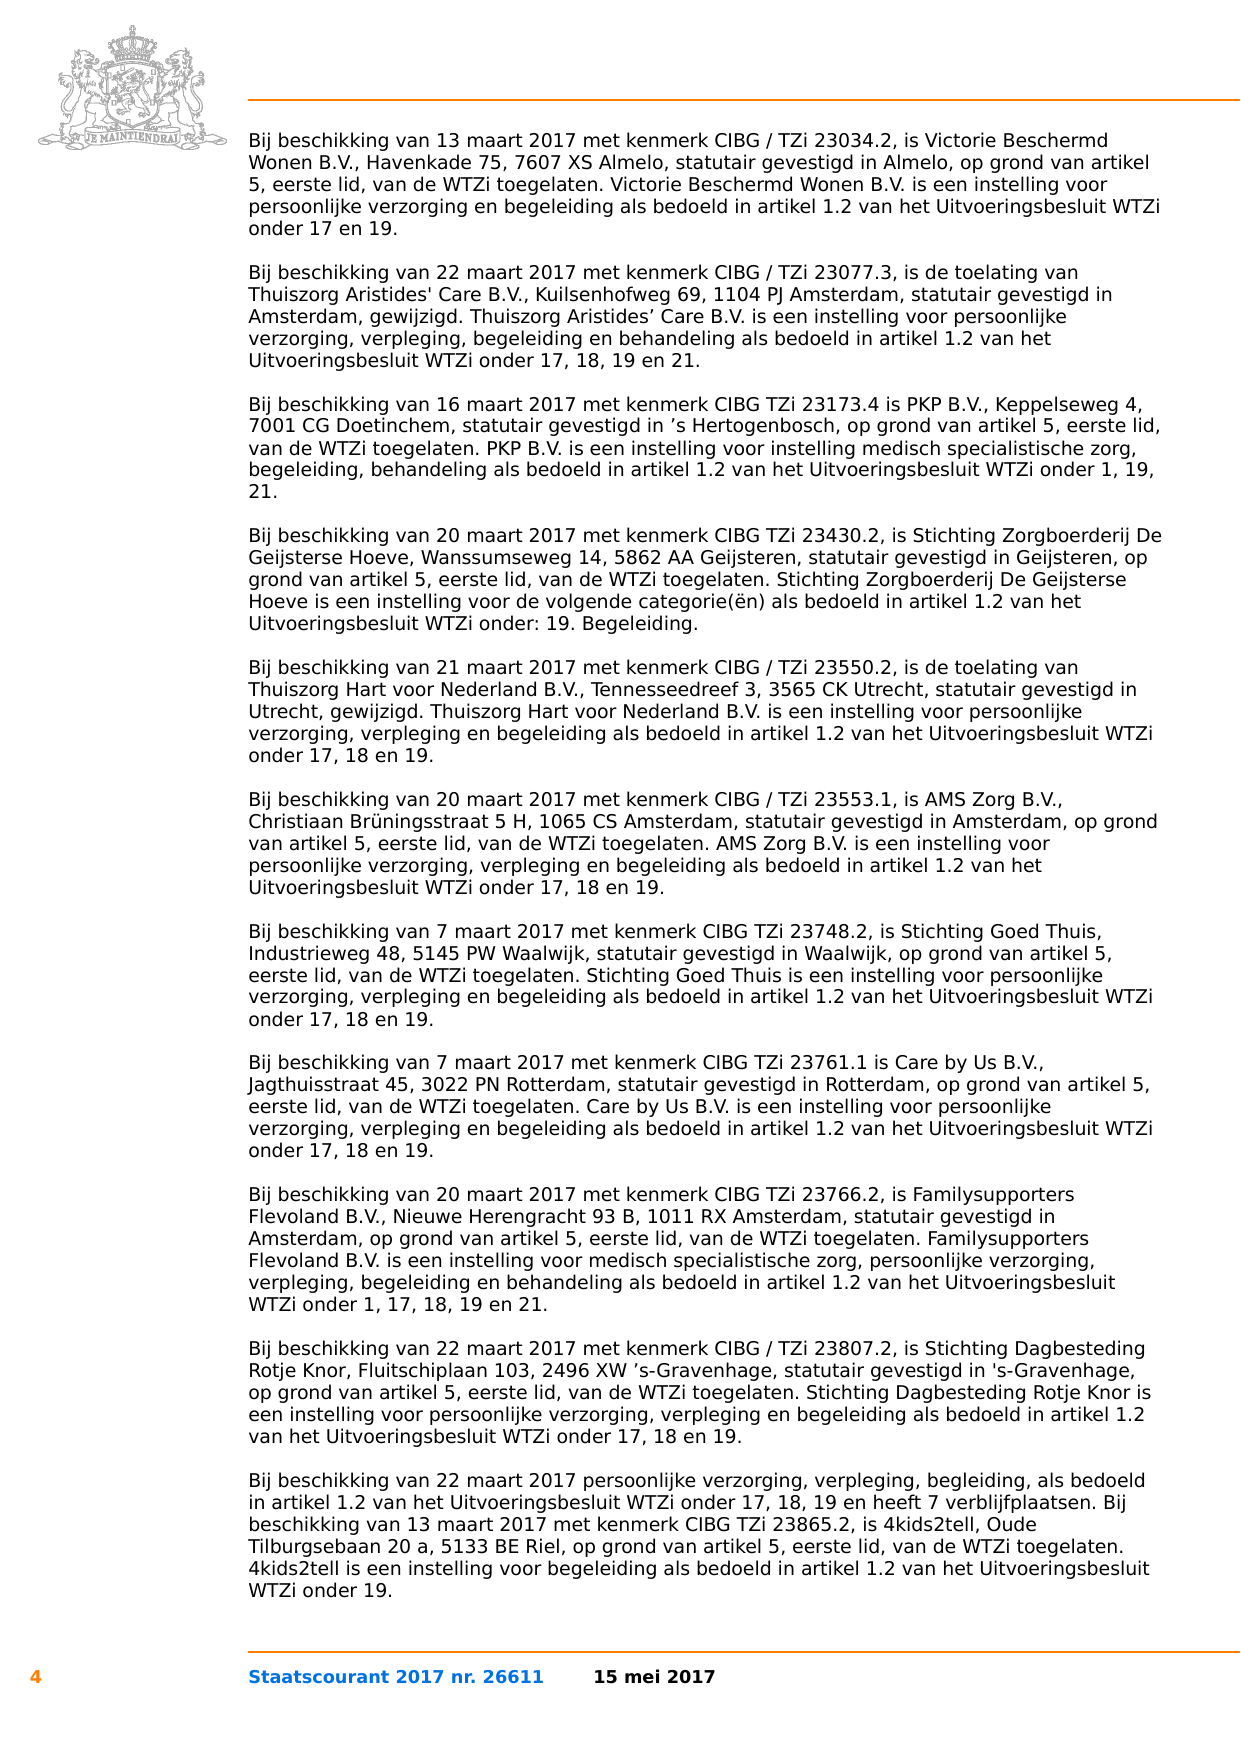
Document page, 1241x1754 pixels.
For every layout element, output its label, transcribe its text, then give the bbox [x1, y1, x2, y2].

text Bij beschikking van 20 maart 2017 met kenmerk CIBG TZi 23766.2, is Familysupporters Flevoland B.V., Nieuwe Herengracht 93 B, 1011 RX Amsterdam, statutair gevestigd in Amsterdam, op grond van artikel 5, eerste lid, van de WTZi toegelaten. Familysupporters Flevoland B.V. is een instelling voor medisch specialistische zorg, persoonlijke verzorging, verpleging, begeleiding en behandeling als bedoeld in artikel 1.2 van het Uitvoeringsbesluit WTZi onder 1, 17, 18, 19 en 21. [248, 1184, 1163, 1316]
text Bij beschikking van 7 maart 2017 met kenmerk CIBG TZi 23748.2, is Stichting Goed Thuis, Industrieweg 48, 5145 PW Waalwijk, statutair gevestigd in Waalwijk, op grond van artikel 5, eerste lid, van de WTZi toegelaten. Stichting Goed Thuis is een instelling voor persoonlijke verzorging, verpleging en begeleiding als bedoeld in artikel 1.2 van het Uitvoeringsbesluit WTZi onder 17, 18 en 19. [248, 921, 1163, 1030]
text Bij beschikking van 13 maart 2017 met kenmerk CIBG / TZi 23034.2, is Victorie Beschermd Wonen B.V., Havenkade 75, 7607 XS Almelo, statutair gevestigd in Almelo, op grond van artikel 5, eerste lid, van de WTZi toegelaten. Victorie Beschermd Wonen B.V. is een instelling voor persoonlijke verzorging en begeleiding als bedoeld in artikel 1.2 van het Uitvoeringsbesluit WTZi onder 17 en 19. [248, 130, 1163, 240]
text Bij beschikking van 22 maart 2017 met kenmerk CIBG / TZi 23077.3, is de toelating van Thuiszorg Aristides' Care B.V., Kuilsenhofweg 69, 1104 PJ Amsterdam, statutair gevestigd in Amsterdam, gewijzigd. Thuiszorg Aristides’ Care B.V. is een instelling voor persoonlijke verzorging, verpleging, begeleiding en behandeling als bedoeld in artikel 1.2 van het Uitvoeringsbesluit WTZi onder 17, 18, 19 en 21. [248, 262, 1163, 372]
text Bij beschikking van 16 maart 2017 met kenmerk CIBG TZi 23173.4 is PKP B.V., Keppelseweg 4, 7001 CG Doetinchem, statutair gevestigd in ’s Hertogenbosch, op grond van artikel 5, eerste lid, van de WTZi toegelaten. PKP B.V. is een instelling voor instelling medisch specialistische zorg, begeleiding, behandeling als bedoeld in artikel 1.2 van het Uitvoeringsbesluit WTZi onder 1, 19, 21. [248, 393, 1163, 503]
text Bij beschikking van 22 maart 2017 persoonlijke verzorging, verpleging, begleiding, als bedoeld in artikel 1.2 van het Uitvoeringsbesluit WTZi onder 17, 18, 19 en heeft 7 verblijfplaatsen. Bij beschikking van 13 maart 2017 met kenmerk CIBG TZi 23865.2, is 4kids2tell, Oude Tilburgsebaan 20 a, 5133 BE Riel, op grond van artikel 5, eerste lid, van de WTZi toegelaten. 4kids2tell is een instelling voor begeleiding als bedoeld in artikel 1.2 van het Uitvoeringsbesluit WTZi onder 19. [248, 1469, 1163, 1601]
picture [38, 25, 227, 150]
text Bij beschikking van 22 maart 2017 met kenmerk CIBG / TZi 23807.2, is Stichting Dagbesteding Rotje Knor, Fluitschiplaan 103, 2496 XW ’s-Gravenhage, statutair gevestigd in 's-Gravenhage, op grond van artikel 5, eerste lid, van de WTZi toegelaten. Stichting Dagbesteding Rotje Knor is een instelling voor persoonlijke verzorging, verpleging en begeleiding als bedoeld in artikel 1.2 van het Uitvoeringsbesluit WTZi onder 17, 18 en 19. [248, 1338, 1163, 1448]
text Bij beschikking van 21 maart 2017 met kenmerk CIBG / TZi 23550.2, is de toelating van Thuiszorg Hart voor Nederland B.V., Tennesseedreef 3, 3565 CK Utrecht, statutair gevestigd in Utrecht, gewijzigd. Thuiszorg Hart voor Nederland B.V. is een instelling voor persoonlijke verzorging, verpleging en begeleiding als bedoeld in artikel 1.2 van het Uitvoeringsbesluit WTZi onder 17, 18 en 19. [248, 657, 1163, 767]
text Bij beschikking van 20 maart 2017 met kenmerk CIBG / TZi 23553.1, is AMS Zorg B.V., Christiaan Brüningsstraat 5 H, 1065 CS Amsterdam, statutair gevestigd in Amsterdam, op grond van artikel 5, eerste lid, van de WTZi toegelaten. AMS Zorg B.V. is een instelling voor persoonlijke verzorging, verpleging en begeleiding als bedoeld in artikel 1.2 van het Uitvoeringsbesluit WTZi onder 17, 18 en 19. [248, 789, 1163, 899]
text Bij beschikking van 7 maart 2017 met kenmerk CIBG TZi 23761.1 is Care by Us B.V., Jagthuisstraat 45, 3022 PN Rotterdam, statutair gevestigd in Rotterdam, op grond van artikel 5, eerste lid, van de WTZi toegelaten. Care by Us B.V. is een instelling voor persoonlijke verzorging, verpleging en begeleiding als bedoeld in artikel 1.2 van het Uitvoeringsbesluit WTZi onder 17, 18 en 19. [248, 1052, 1163, 1162]
text Bij beschikking van 20 maart 2017 met kenmerk CIBG TZi 23430.2, is Stichting Zorgboerderij De Geijsterse Hoeve, Wanssumseweg 14, 5862 AA Geijsteren, statutair gevestigd in Geijsteren, op grond van artikel 5, eerste lid, van de WTZi toegelaten. Stichting Zorgboerderij De Geijsterse Hoeve is een instelling voor de volgende categorie(ën) als bedoeld in artikel 1.2 van het Uitvoeringsbesluit WTZi onder: 19. Begeleiding. [248, 525, 1163, 635]
